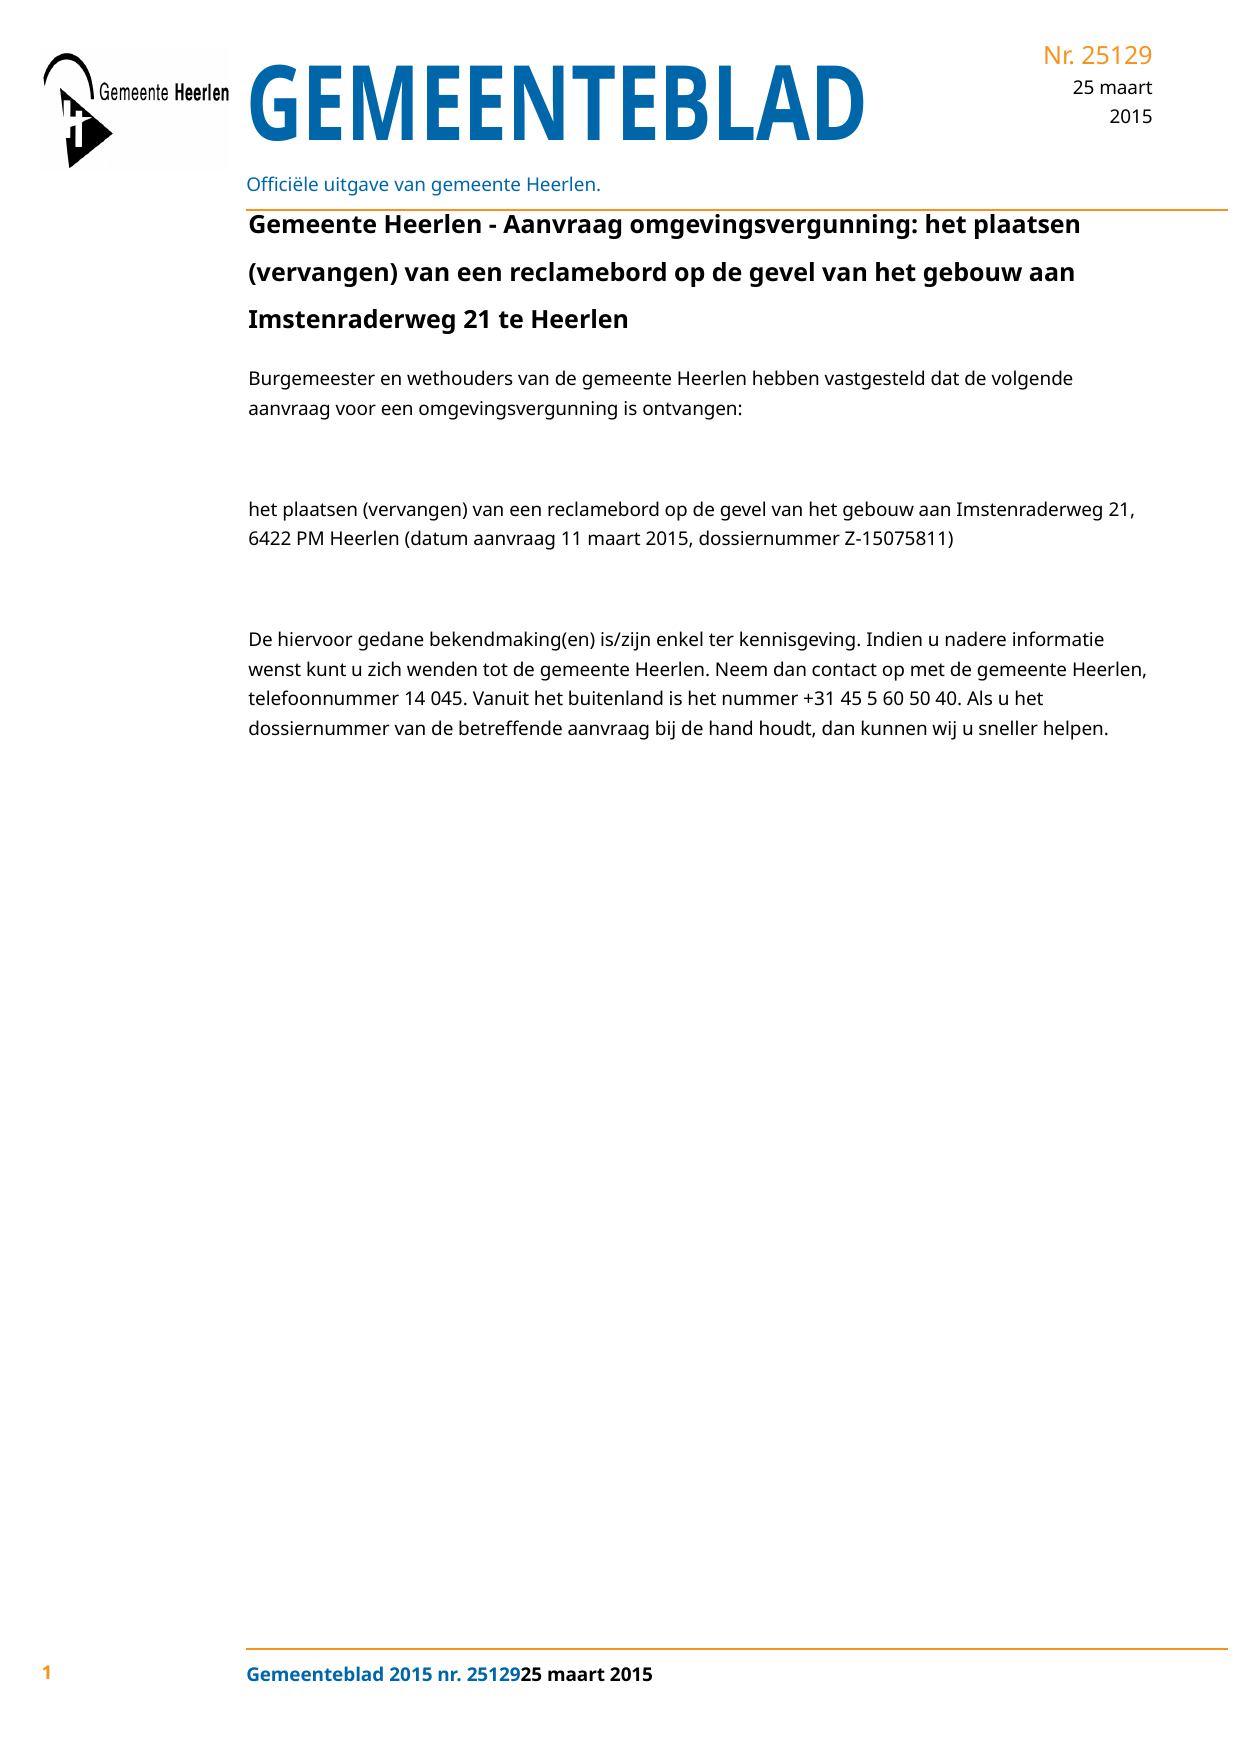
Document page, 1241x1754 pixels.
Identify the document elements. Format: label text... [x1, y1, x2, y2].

text het plaatsen (vervangen) van een reclamebord op de gevel van het gebouw aan Imstenraderweg 21, 6422 PM Heerlen (datum aanvraag 11 maart 2015, dossiernummer Z-15075811) [248, 496, 1152, 551]
text De hiervoor gedane bekendmaking(en) is/zijn enkel ter kennisgeving. Indien u nadere informatie wenst kunt u zich wenden tot de gemeente Heerlen. Neem dan contact op met de gemeente Heerlen, telefoonnummer 14 045. Vanuit het buitenland is het nummer +31 45 5 60 50 40. Als u het dossiernummer van de betreffende aanvraag bij de hand houdt, dan kunnen wij u sneller helpen. [248, 626, 1152, 741]
text Burgemeester en wethouders van de gemeente Heerlen hebben vastgesteld dat de volgende aanvraag voor een omgevingsvergunning is ontvangen: [248, 366, 1152, 421]
text Gemeente Heerlen - Aanvraag omgevingsvergunning: het plaatsen (vervangen) van een reclamebord op de gevel van het gebouw aan Imstenraderweg 21 te Heerlen [248, 211, 1152, 336]
picture [41, 47, 231, 172]
